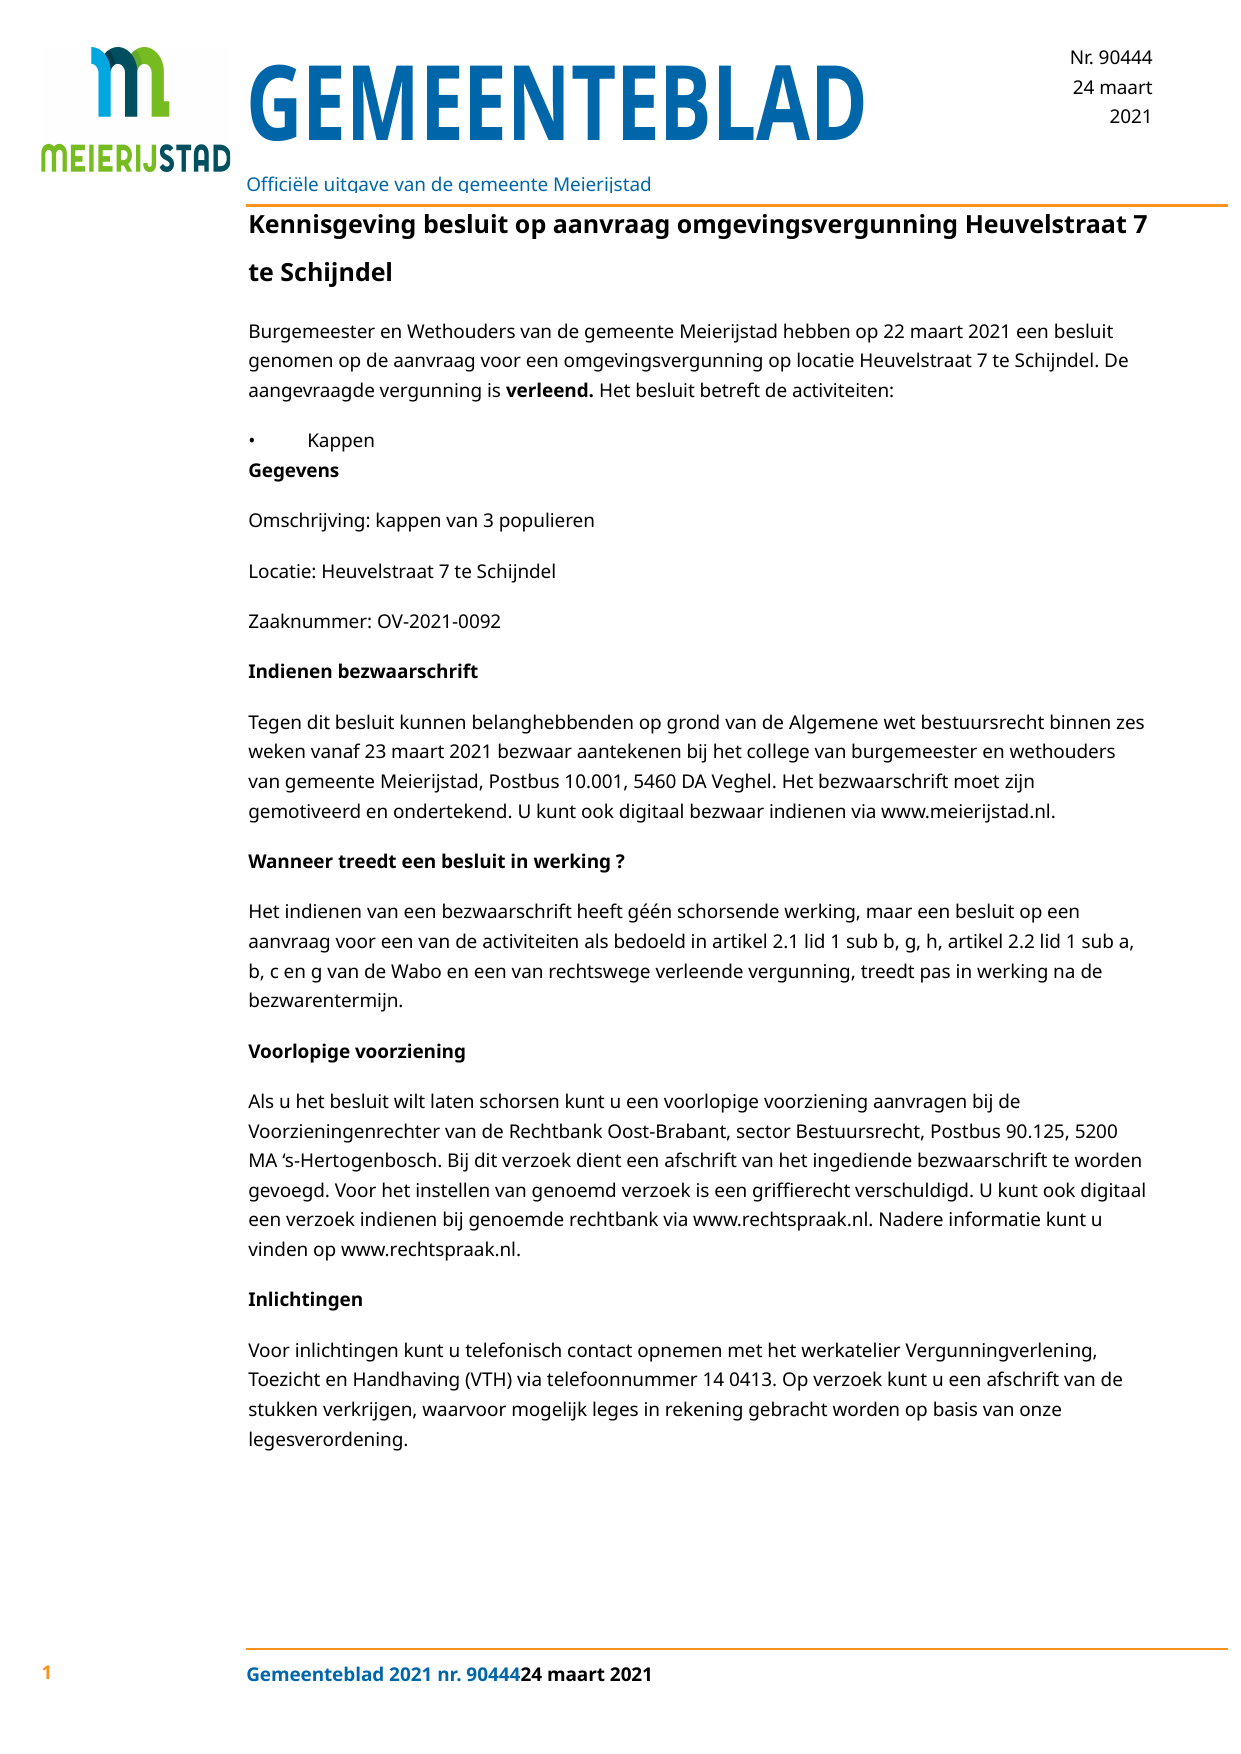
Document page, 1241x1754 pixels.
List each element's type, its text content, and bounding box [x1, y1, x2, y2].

text Indienen bezwaarschrift [248, 659, 1152, 684]
text Inlichtingen [248, 1287, 1152, 1312]
text Gegevens [248, 457, 1152, 483]
text Als u het besluit wilt laten schorsen kunt u een voorlopige voorziening aanvragen bij de Voorzieningenrechter van de Rechtbank Oost-Brabant, sector Bestuursrecht, Postbus 90.125, 5200 MA ‘s-Hertogenbosch. Bij dit verzoek dient een afschrift van het ingediende bezwaarschrift te worden gevoegd. Voor het instellen van genoemd verzoek is een griffierecht verschuldigd. U kunt ook digitaal een verzoek indienen bij genoemde rechtbank via www.rechtspraak.nl. Nadere informatie kunt u vinden op www.rechtspraak.nl. [248, 1088, 1152, 1262]
text Burgemeester en Wethouders van de gemeente Meierijstad hebben op 22 maart 2021 een besluit genomen op de aanvraag voor een omgevingsvergunning op locatie Heuvelstraat 7 te Schijndel. De aangevraagde vergunning is verleend. Het besluit betreft de activiteiten: [248, 318, 1152, 403]
text Omschrijving: kappen van 3 populieren [248, 507, 1152, 533]
text Voor inlichtingen kunt u telefonisch contact opnemen met het werkatelier Vergunningverlening, Toezicht en Handhaving (VTH) via telefoonnummer 14 0413. Op verzoek kunt u een afschrift van de stukken verkrijgen, waarvoor mogelijk leges in rekening gebracht worden op basis van onze legesverordening. [248, 1337, 1152, 1452]
text Tegen dit besluit kunnen belanghebbenden op grond van de Algemene wet bestuursrecht binnen zes weken vanaf 23 maart 2021 bezwaar aantekenen bij het college van burgemeester en wethouders van gemeente Meierijstad, Postbus 10.001, 5460 DA Veghel. Het bezwaarschrift moet zijn gemotiveerd en ondertekend. U kunt ook digitaal bezwaar indienen via www.meierijstad.nl. [248, 709, 1152, 824]
list Kappen [248, 427, 1152, 453]
text Locatie: Heuvelstraat 7 te Schijndel [248, 558, 1152, 584]
text Kennisgeving besluit op aanvraag omgevingsvergunning Heuvelstraat 7 te Schijndel [248, 207, 1152, 288]
text Zaaknummer: OV-2021-0092 [248, 608, 1152, 634]
text Het indienen van een bezwaarschrift heeft géén schorsende werking, maar een besluit op een aanvraag voor een van de activiteiten als bedoeld in artikel 2.1 lid 1 sub b, g, h, artikel 2.2 lid 1 sub a, b, c en g van de Wabo en een van rechtswege verleende vergunning, treedt pas in werking na de bezwarentermijn. [248, 899, 1152, 1013]
picture [41, 47, 231, 172]
text Wanneer treedt een besluit in werking ? [248, 848, 1152, 874]
text Voorlopige voorziening [248, 1038, 1152, 1064]
